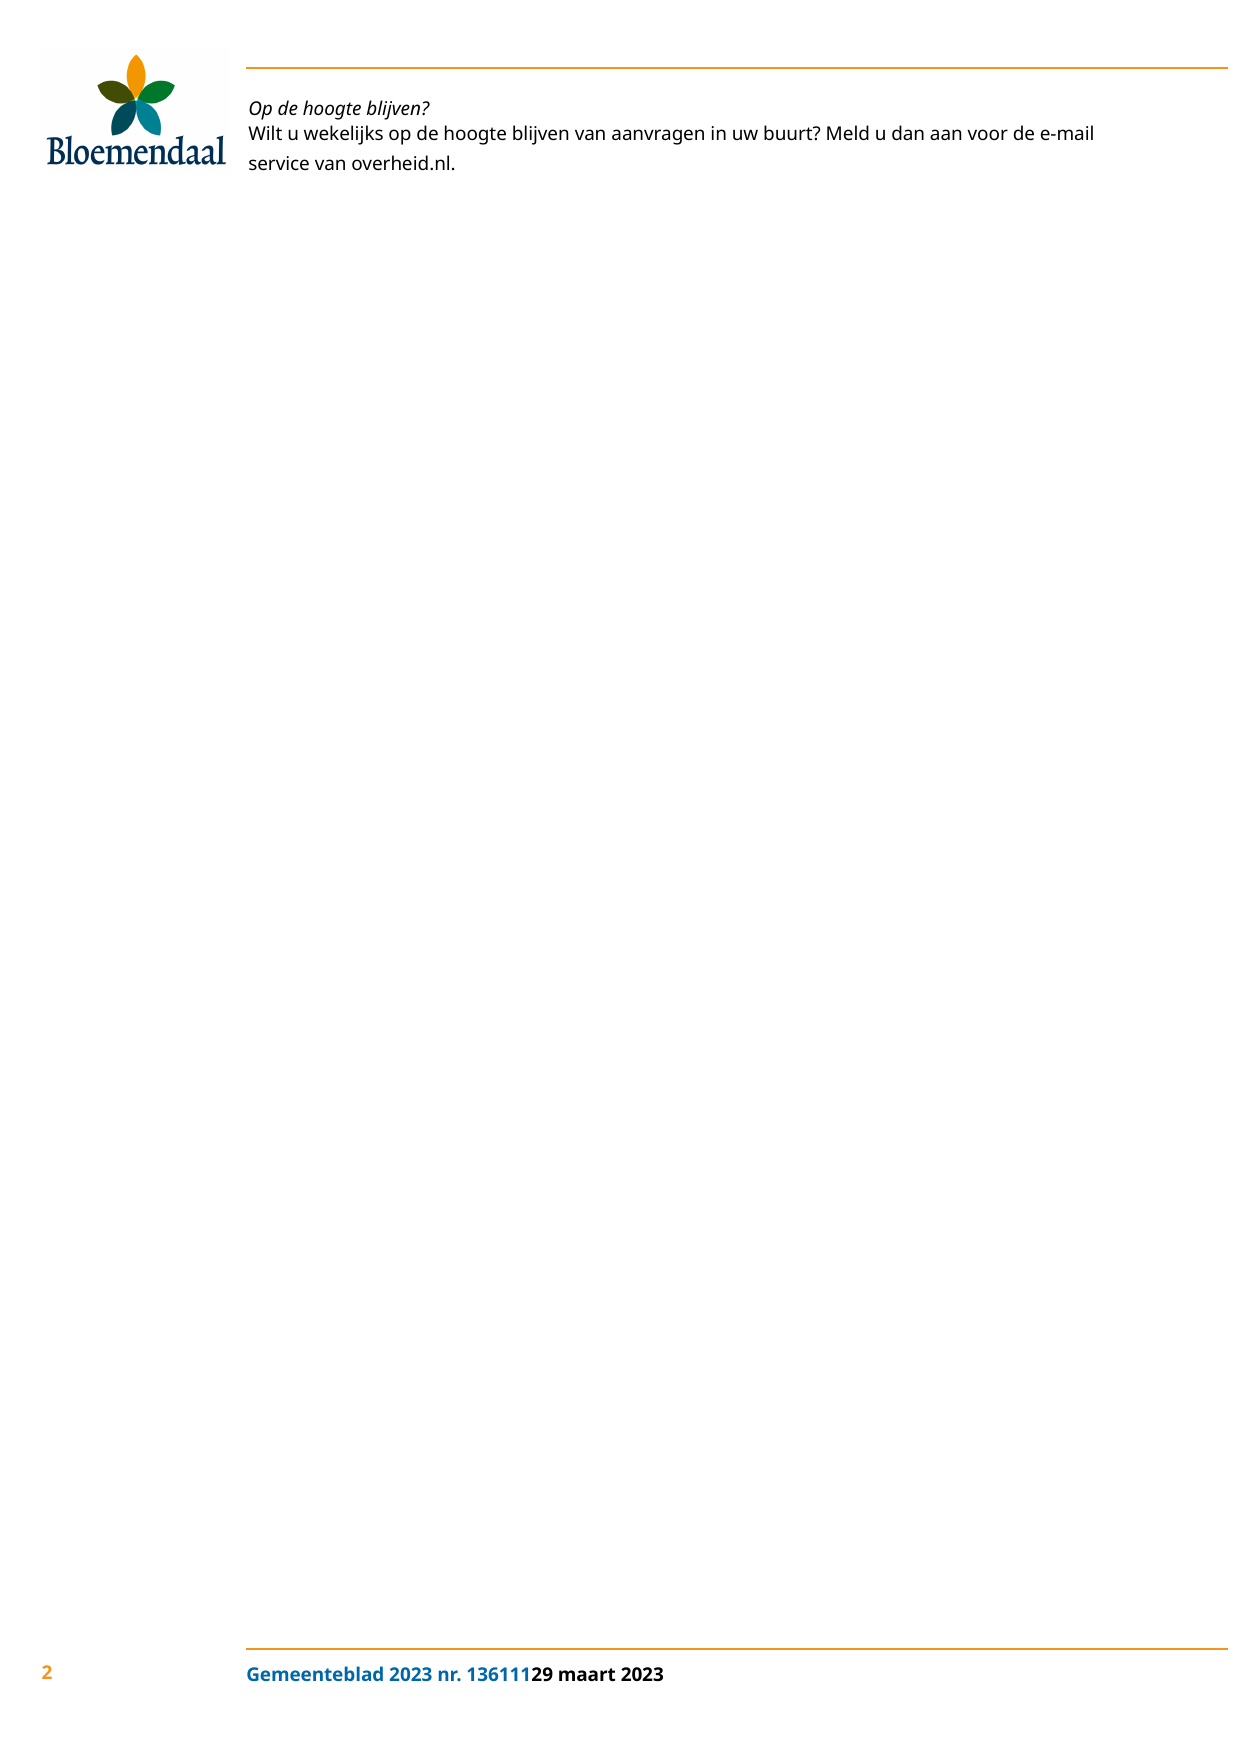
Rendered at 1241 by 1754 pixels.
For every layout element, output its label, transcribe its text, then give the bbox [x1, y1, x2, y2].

picture [41, 47, 231, 172]
text Op de hoogte blijven? [248, 95, 1152, 121]
text Wilt u wekelijks op de hoogte blijven van aanvragen in uw buurt? Meld u dan aan voor de e-mail service van overheid.nl. [248, 121, 1152, 176]
